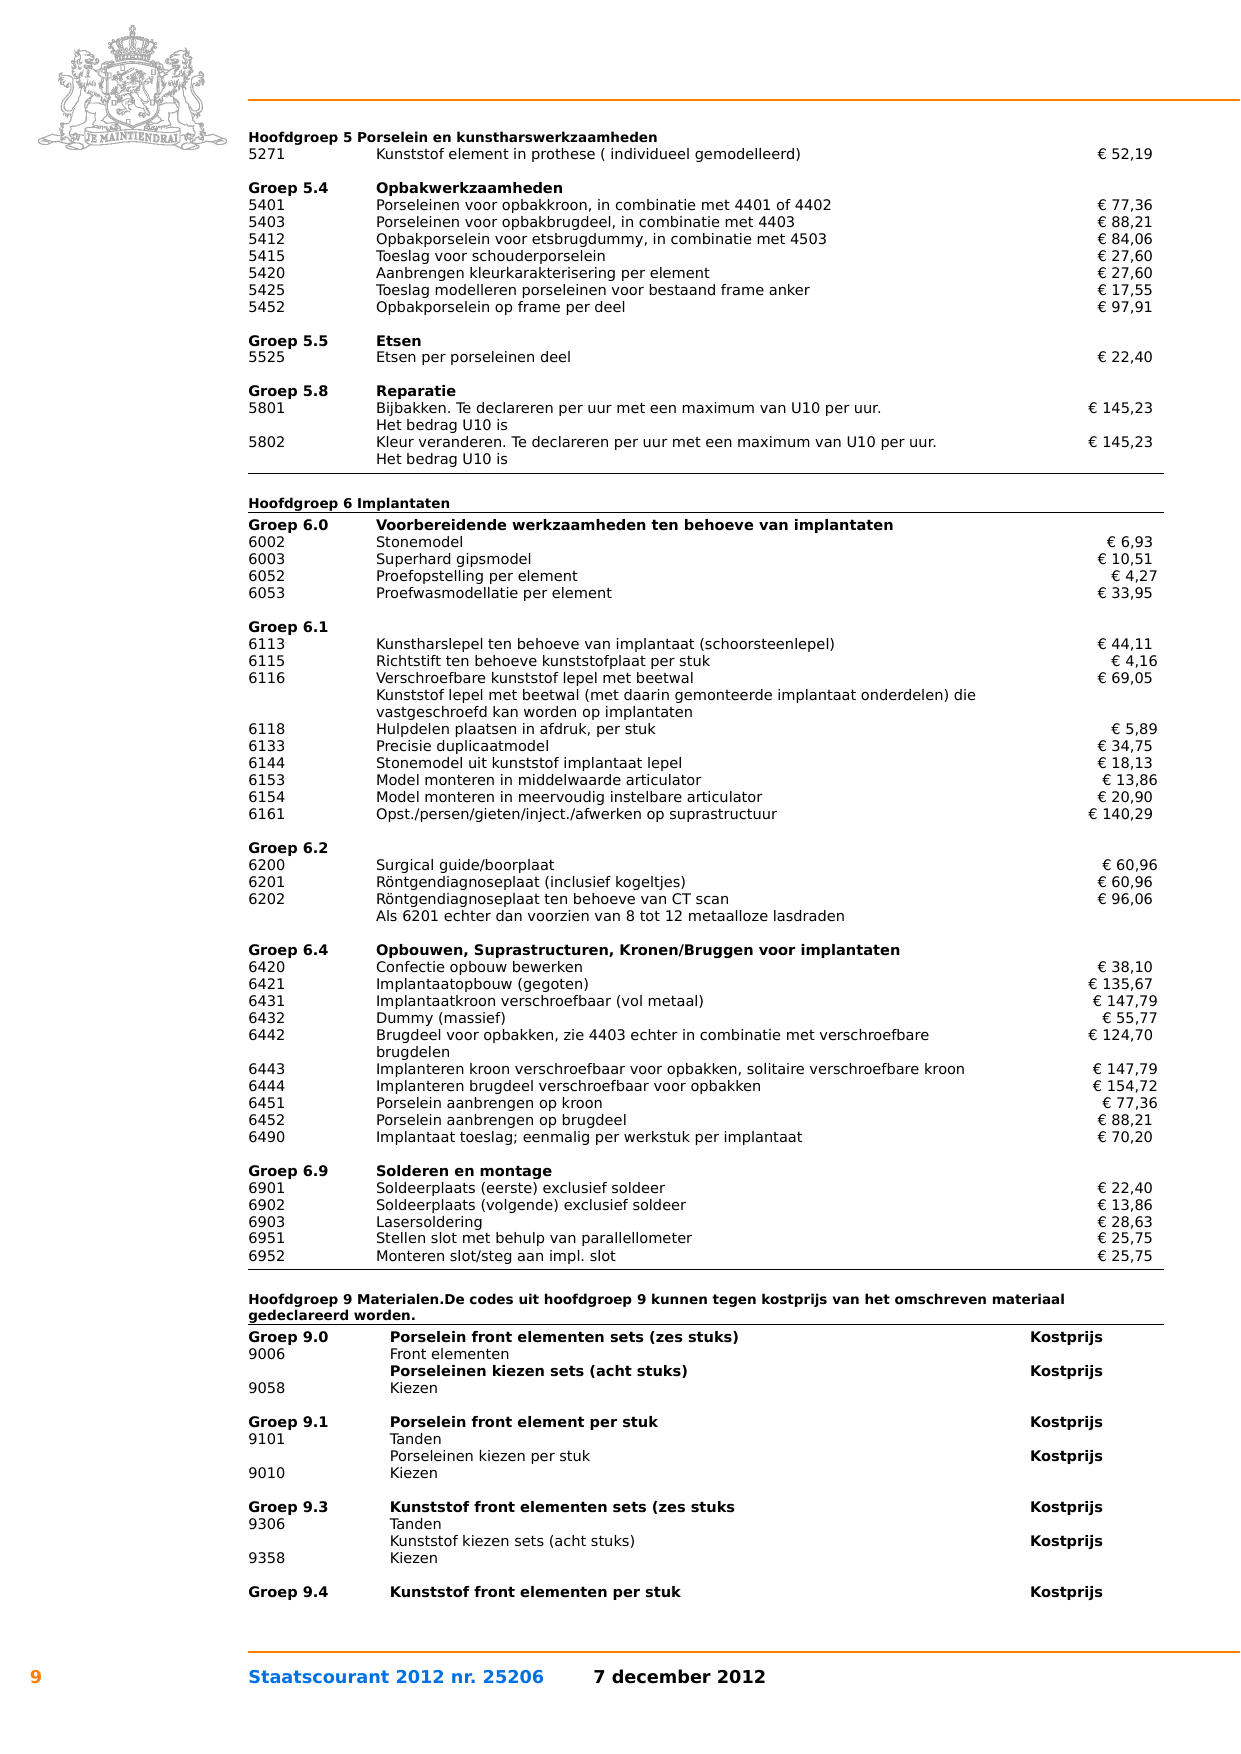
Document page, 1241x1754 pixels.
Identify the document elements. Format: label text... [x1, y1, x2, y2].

table_cell € 88,21 [1005, 1112, 1163, 1128]
table_cell € 55,77 [1005, 1010, 1163, 1027]
table_cell € 22,40 [1005, 349, 1163, 366]
table_cell Kiezen [384, 1550, 1024, 1567]
table_cell € 10,51 [1005, 551, 1163, 568]
table_cell € 96,06 [1005, 891, 1163, 908]
table_cell 5452 [248, 299, 370, 315]
table_cell Porselein front elementen sets (zes stuks) [384, 1325, 1024, 1346]
table_cell [1024, 1516, 1163, 1533]
table_header Hoofdgroep 5 Porselein en kunstharswerkzaamheden [248, 130, 1163, 146]
table_cell Toeslag voor schouderporselein [370, 248, 1005, 264]
table_cell € 60,96 [1005, 874, 1163, 891]
table_cell € 4,27 [1005, 568, 1163, 585]
table_cell Porseleinen kiezen per stuk [384, 1448, 1024, 1465]
table_cell 6431 [248, 993, 370, 1010]
table_cell 6144 [248, 755, 370, 772]
table_cell [248, 1448, 383, 1465]
table_cell Opbakporselein op frame per deel [370, 299, 1005, 315]
table_cell Front elementen [384, 1346, 1024, 1363]
table_cell Groep 6.0 [248, 513, 370, 534]
table_cell [248, 1363, 383, 1380]
table_cell Kiezen [384, 1380, 1024, 1397]
table_cell [248, 908, 370, 925]
table_cell € 6,93 [1005, 534, 1163, 551]
table_cell 6420 [248, 959, 370, 976]
table_cell Röntgendiagnoseplaat (inclusief kogeltjes) [370, 874, 1005, 891]
table_cell Kostprijs [1024, 1414, 1163, 1431]
table_cell [248, 925, 370, 942]
table_cell [248, 602, 370, 619]
table_cell Proefopstelling per element [370, 568, 1005, 585]
table_cell Als 6201 echter dan voorzien van 8 tot 12 metaalloze lasdraden [370, 908, 1005, 925]
table_cell [384, 1567, 1024, 1584]
table_cell 6202 [248, 891, 370, 908]
table_cell [370, 823, 1005, 840]
table_cell € 60,96 [1005, 857, 1163, 874]
table_cell € 147,79 [1005, 1061, 1163, 1078]
table_cell [1005, 513, 1163, 534]
table_cell Soldeerplaats (volgende) exclusief soldeer [370, 1196, 1005, 1213]
table_cell 6443 [248, 1061, 370, 1078]
table_cell Toeslag modelleren porseleinen voor bestaand frame anker [370, 281, 1005, 298]
table_cell 5525 [248, 349, 370, 366]
table_cell Stonemodel uit kunststof implantaat lepel [370, 755, 1005, 772]
table_cell € 145,23 [1005, 434, 1163, 473]
table_cell 6154 [248, 789, 370, 806]
table_cell Kostprijs [1024, 1363, 1163, 1380]
table_cell 6003 [248, 551, 370, 568]
table_cell € 5,89 [1005, 721, 1163, 738]
table_cell 6053 [248, 585, 370, 602]
table_cell [1005, 366, 1163, 383]
table_cell 5415 [248, 248, 370, 264]
table_cell Porselein aanbrengen op kroon [370, 1095, 1005, 1112]
table_cell 9058 [248, 1380, 383, 1397]
table_cell Superhard gipsmodel [370, 551, 1005, 568]
table_cell € 17,55 [1005, 281, 1163, 298]
table_cell Kunststof kiezen sets (acht stuks) [384, 1533, 1024, 1550]
table_cell Model monteren in meervoudig instelbare articulator [370, 789, 1005, 806]
table_cell Groep 9.3 [248, 1499, 383, 1516]
table_cell 5271 [248, 146, 370, 163]
table_cell Opbakporselein voor etsbrugdummy, in combinatie met 4503 [370, 231, 1005, 247]
table_cell [248, 366, 370, 383]
table_cell Implantaat toeslag; eenmalig per werkstuk per implantaat [370, 1129, 1005, 1146]
table_cell Precisie duplicaatmodel [370, 738, 1005, 755]
table_cell Implanteren brugdeel verschroefbaar voor opbakken [370, 1078, 1005, 1094]
table_cell [248, 163, 370, 179]
table_cell Opst./persen/gieten/inject./afwerken op suprastructuur [370, 806, 1005, 823]
table_cell 9358 [248, 1550, 383, 1567]
table_cell Porselein aanbrengen op brugdeel [370, 1112, 1005, 1128]
table_cell Kunstharslepel ten behoeve van implantaat (schoorsteenlepel) [370, 636, 1005, 653]
table_cell [1005, 840, 1163, 857]
table_cell 5420 [248, 265, 370, 281]
table_cell € 25,75 [1005, 1230, 1163, 1247]
table_cell [248, 315, 370, 332]
table_cell Kostprijs [1024, 1448, 1163, 1465]
table_header Hoofdgroep 6 Implantaten [248, 496, 1163, 512]
table_cell 6421 [248, 976, 370, 993]
table_cell Kunststof lepel met beetwal (met daarin gemonteerde implantaat onderdelen) die vastgeschroefd kan worden op implantaten [370, 687, 1005, 721]
table_cell € 28,63 [1005, 1214, 1163, 1230]
table_cell [1005, 823, 1163, 840]
table_cell [1005, 383, 1163, 400]
table_cell 5425 [248, 281, 370, 298]
table_cell Kunststof front elementen sets (zes stuks [384, 1499, 1024, 1516]
table_cell Bijbakken. Te declareren per uur met een maximum van U10 per uur. Het bedrag U10 is [370, 400, 1005, 434]
table_cell Kostprijs [1024, 1533, 1163, 1550]
table_cell 6442 [248, 1027, 370, 1061]
table_cell 5403 [248, 214, 370, 231]
table_cell [384, 1397, 1024, 1414]
table_cell 6118 [248, 721, 370, 738]
table_cell € 140,29 [1005, 806, 1163, 823]
table_cell € 154,72 [1005, 1078, 1163, 1094]
table_cell € 27,60 [1005, 248, 1163, 264]
table_cell [1024, 1346, 1163, 1363]
table_cell [248, 1567, 383, 1584]
table_cell [1005, 942, 1163, 959]
table_cell Opbouwen, Suprastructuren, Kronen/Bruggen voor implantaten [370, 942, 1005, 959]
table_cell [1005, 925, 1163, 942]
table_cell Kunststof element in prothese ( individueel gemodelleerd) [370, 146, 1005, 163]
table_cell € 69,05 [1005, 670, 1163, 687]
table_cell Groep 9.1 [248, 1414, 383, 1431]
table_cell 9306 [248, 1516, 383, 1533]
table_cell Groep 9.4 [248, 1584, 383, 1601]
table_cell Model monteren in middelwaarde articulator [370, 772, 1005, 789]
table_cell [370, 619, 1005, 636]
table_cell € 88,21 [1005, 214, 1163, 231]
table_cell 6432 [248, 1010, 370, 1027]
table_cell Verschroefbare kunststof lepel met beetwal [370, 670, 1005, 687]
table_cell [1024, 1550, 1163, 1567]
table_cell Kiezen [384, 1465, 1024, 1482]
table_cell Groep 5.4 [248, 180, 370, 197]
table_cell Dummy (massief) [370, 1010, 1005, 1027]
table_cell [1005, 619, 1163, 636]
table_cell Porseleinen kiezen sets (acht stuks) [384, 1363, 1024, 1380]
table_cell [370, 366, 1005, 383]
table_cell 6002 [248, 534, 370, 551]
table_cell 6113 [248, 636, 370, 653]
table_cell 5412 [248, 231, 370, 247]
picture [38, 25, 227, 150]
table_cell € 13,86 [1005, 1196, 1163, 1213]
table_cell Aanbrengen kleurkarakterisering per element [370, 265, 1005, 281]
table_cell Tanden [384, 1516, 1024, 1533]
table_cell Groep 5.8 [248, 383, 370, 400]
table_cell 6452 [248, 1112, 370, 1128]
table_cell [248, 687, 370, 721]
table_cell [1005, 180, 1163, 197]
table_cell € 34,75 [1005, 738, 1163, 755]
table_cell Kleur veranderen. Te declareren per uur met een maximum van U10 per uur. Het bedrag U10 is [370, 434, 1005, 473]
table_cell Surgical guide/boorplaat [370, 857, 1005, 874]
table_cell [1024, 1431, 1163, 1448]
table_cell Voorbereidende werkzaamheden ten behoeve van implantaten [370, 513, 1005, 534]
table_cell Monteren slot/steg aan impl. slot [370, 1248, 1005, 1269]
table_cell Implantaatkroon verschroefbaar (vol metaal) [370, 993, 1005, 1010]
table_cell € 145,23 [1005, 400, 1163, 434]
table_cell € 147,79 [1005, 993, 1163, 1010]
table_cell Confectie opbouw bewerken [370, 959, 1005, 976]
table_cell € 27,60 [1005, 265, 1163, 281]
table_cell Porseleinen voor opbakkroon, in combinatie met 4401 of 4402 [370, 197, 1005, 213]
table_cell Kostprijs [1024, 1584, 1163, 1601]
table_cell Etsen [370, 333, 1005, 349]
table_cell € 77,36 [1005, 197, 1163, 213]
table_cell Porseleinen voor opbakbrugdeel, in combinatie met 4403 [370, 214, 1005, 231]
table_cell [1005, 315, 1163, 332]
table_cell [1024, 1567, 1163, 1584]
table_cell 6902 [248, 1196, 370, 1213]
table_cell € 25,75 [1005, 1248, 1163, 1269]
table_cell [1024, 1465, 1163, 1482]
table_cell Groep 6.2 [248, 840, 370, 857]
table_cell € 52,19 [1005, 146, 1163, 163]
table_cell 6444 [248, 1078, 370, 1094]
table_cell € 97,91 [1005, 299, 1163, 315]
table_cell 6116 [248, 670, 370, 687]
table_cell [370, 925, 1005, 942]
table_cell Kostprijs [1024, 1325, 1163, 1346]
table_cell [1005, 1146, 1163, 1162]
table_cell 5802 [248, 434, 370, 473]
table_cell € 38,10 [1005, 959, 1163, 976]
table_cell 6115 [248, 653, 370, 670]
table_cell [248, 823, 370, 840]
table_cell 6200 [248, 857, 370, 874]
table_cell [370, 163, 1005, 179]
table_cell € 84,06 [1005, 231, 1163, 247]
table_cell € 22,40 [1005, 1180, 1163, 1196]
table_cell Stellen slot met behulp van parallellometer [370, 1230, 1005, 1247]
table_cell 6133 [248, 738, 370, 755]
table_cell Kostprijs [1024, 1499, 1163, 1516]
table_cell Solderen en montage [370, 1163, 1005, 1179]
table_cell [1005, 908, 1163, 925]
table_cell € 135,67 [1005, 976, 1163, 993]
table_cell € 18,13 [1005, 755, 1163, 772]
table_cell Stonemodel [370, 534, 1005, 551]
table_cell Implanteren kroon verschroefbaar voor opbakken, solitaire verschroefbare kroon [370, 1061, 1005, 1078]
table_cell [384, 1482, 1024, 1499]
table_cell 6952 [248, 1248, 370, 1269]
table_cell Richtstift ten behoeve kunststofplaat per stuk [370, 653, 1005, 670]
table_cell 6052 [248, 568, 370, 585]
table_cell 6161 [248, 806, 370, 823]
table_cell € 70,20 [1005, 1129, 1163, 1146]
table_cell [1005, 1163, 1163, 1179]
table_cell 6903 [248, 1214, 370, 1230]
table_cell 6153 [248, 772, 370, 789]
table_cell [248, 1482, 383, 1499]
table_cell Etsen per porseleinen deel [370, 349, 1005, 366]
table_cell Reparatie [370, 383, 1005, 400]
table_cell € 44,11 [1005, 636, 1163, 653]
table_cell [1024, 1397, 1163, 1414]
table_cell € 4,16 [1005, 653, 1163, 670]
table_cell [1024, 1482, 1163, 1499]
table_cell 6951 [248, 1230, 370, 1247]
table_cell 9101 [248, 1431, 383, 1448]
table_cell Soldeerplaats (eerste) exclusief soldeer [370, 1180, 1005, 1196]
table_cell [1005, 602, 1163, 619]
table_cell Tanden [384, 1431, 1024, 1448]
table_cell Lasersoldering [370, 1214, 1005, 1230]
table_cell [370, 315, 1005, 332]
table_cell Brugdeel voor opbakken, zie 4403 echter in combinatie met verschroefbare brugdelen [370, 1027, 1005, 1061]
table_cell [1024, 1380, 1163, 1397]
table_cell Implantaatopbouw (gegoten) [370, 976, 1005, 993]
table_cell [370, 1146, 1005, 1162]
table_cell Groep 6.9 [248, 1163, 370, 1179]
table_cell [370, 602, 1005, 619]
table_cell Röntgendiagnoseplaat ten behoeve van CT scan [370, 891, 1005, 908]
table_cell € 124,70 [1005, 1027, 1163, 1061]
table_cell Groep 9.0 [248, 1325, 383, 1346]
table_cell Kunststof front elementen per stuk [384, 1584, 1024, 1601]
table_cell [248, 1146, 370, 1162]
table_cell 9010 [248, 1465, 383, 1482]
table_cell [370, 840, 1005, 857]
table_header Hoofdgroep 9 Materialen.De codes uit hoofdgroep 9 kunnen tegen kostprijs van het omschreven materiaal gedeclareerd worden. [248, 1292, 1163, 1323]
table_cell Opbakwerkzaamheden [370, 180, 1005, 197]
table_cell € 33,95 [1005, 585, 1163, 602]
table_cell [1005, 687, 1163, 721]
table_cell 5801 [248, 400, 370, 434]
table_cell Groep 5.5 [248, 333, 370, 349]
table_cell Proefwasmodellatie per element [370, 585, 1005, 602]
table_cell Groep 6.4 [248, 942, 370, 959]
table_cell Porselein front element per stuk [384, 1414, 1024, 1431]
table_cell € 13,86 [1005, 772, 1163, 789]
table_cell 5401 [248, 197, 370, 213]
table_cell Hulpdelen plaatsen in afdruk, per stuk [370, 721, 1005, 738]
table_cell [248, 1533, 383, 1550]
table_cell [1005, 163, 1163, 179]
table_cell 6451 [248, 1095, 370, 1112]
table_cell [1005, 333, 1163, 349]
table_cell € 20,90 [1005, 789, 1163, 806]
table_cell 6901 [248, 1180, 370, 1196]
table_cell [248, 1397, 383, 1414]
table_cell € 77,36 [1005, 1095, 1163, 1112]
table_cell Groep 6.1 [248, 619, 370, 636]
table_cell 9006 [248, 1346, 383, 1363]
table_cell 6201 [248, 874, 370, 891]
table_cell 6490 [248, 1129, 370, 1146]
